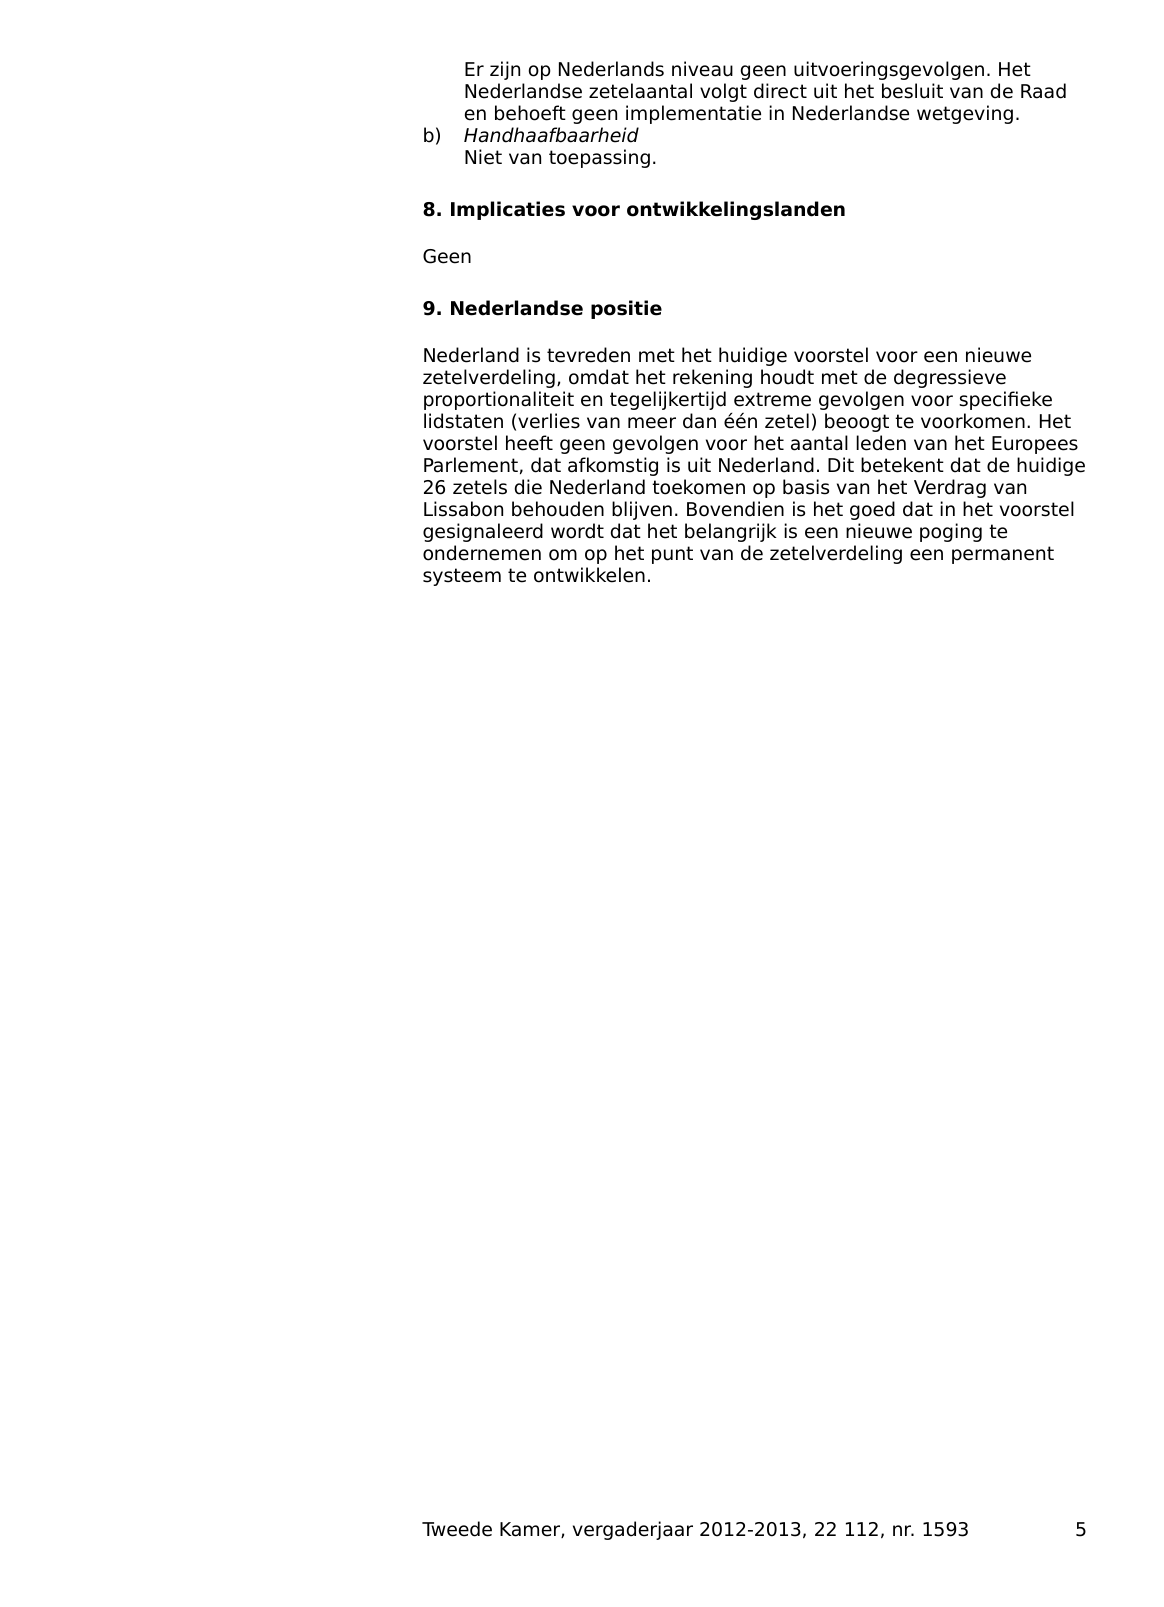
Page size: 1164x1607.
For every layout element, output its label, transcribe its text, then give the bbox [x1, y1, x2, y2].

subtitle 8. Implicaties voor ontwikkelingslanden [422, 199, 1087, 221]
text Geen [422, 246, 1087, 268]
text Er zijn op Nederlands niveau geen uitvoeringsgevolgen. Het Nederlandse zetelaantal volgt direct uit het besluit van de Raad en behoeft geen implementatie in Nederlandse wetgeving. [464, 59, 1087, 125]
text Niet van toepassing. [464, 147, 1087, 169]
text b) Handhaafbaarheid [422, 125, 1087, 147]
text Nederland is tevreden met het huidige voorstel voor een nieuwe zetelverdeling, omdat het rekening houdt met de degressieve proportionaliteit en tegelijkertijd extreme gevolgen voor specifieke lidstaten (verlies van meer dan één zetel) beoogt te voorkomen. Het voorstel heeft geen gevolgen voor het aantal leden van het Europees Parlement, dat afkomstig is uit Nederland. Dit betekent dat de huidige 26 zetels die Nederland toekomen op basis van het Verdrag van Lissabon behouden blijven. Bovendien is het goed dat in het voorstel gesignaleerd wordt dat het belangrijk is een nieuwe poging te ondernemen om op het punt van de zetelverdeling een permanent systeem te ontwikkelen. [422, 345, 1087, 587]
subtitle 9. Nederlandse positie [422, 298, 1087, 320]
